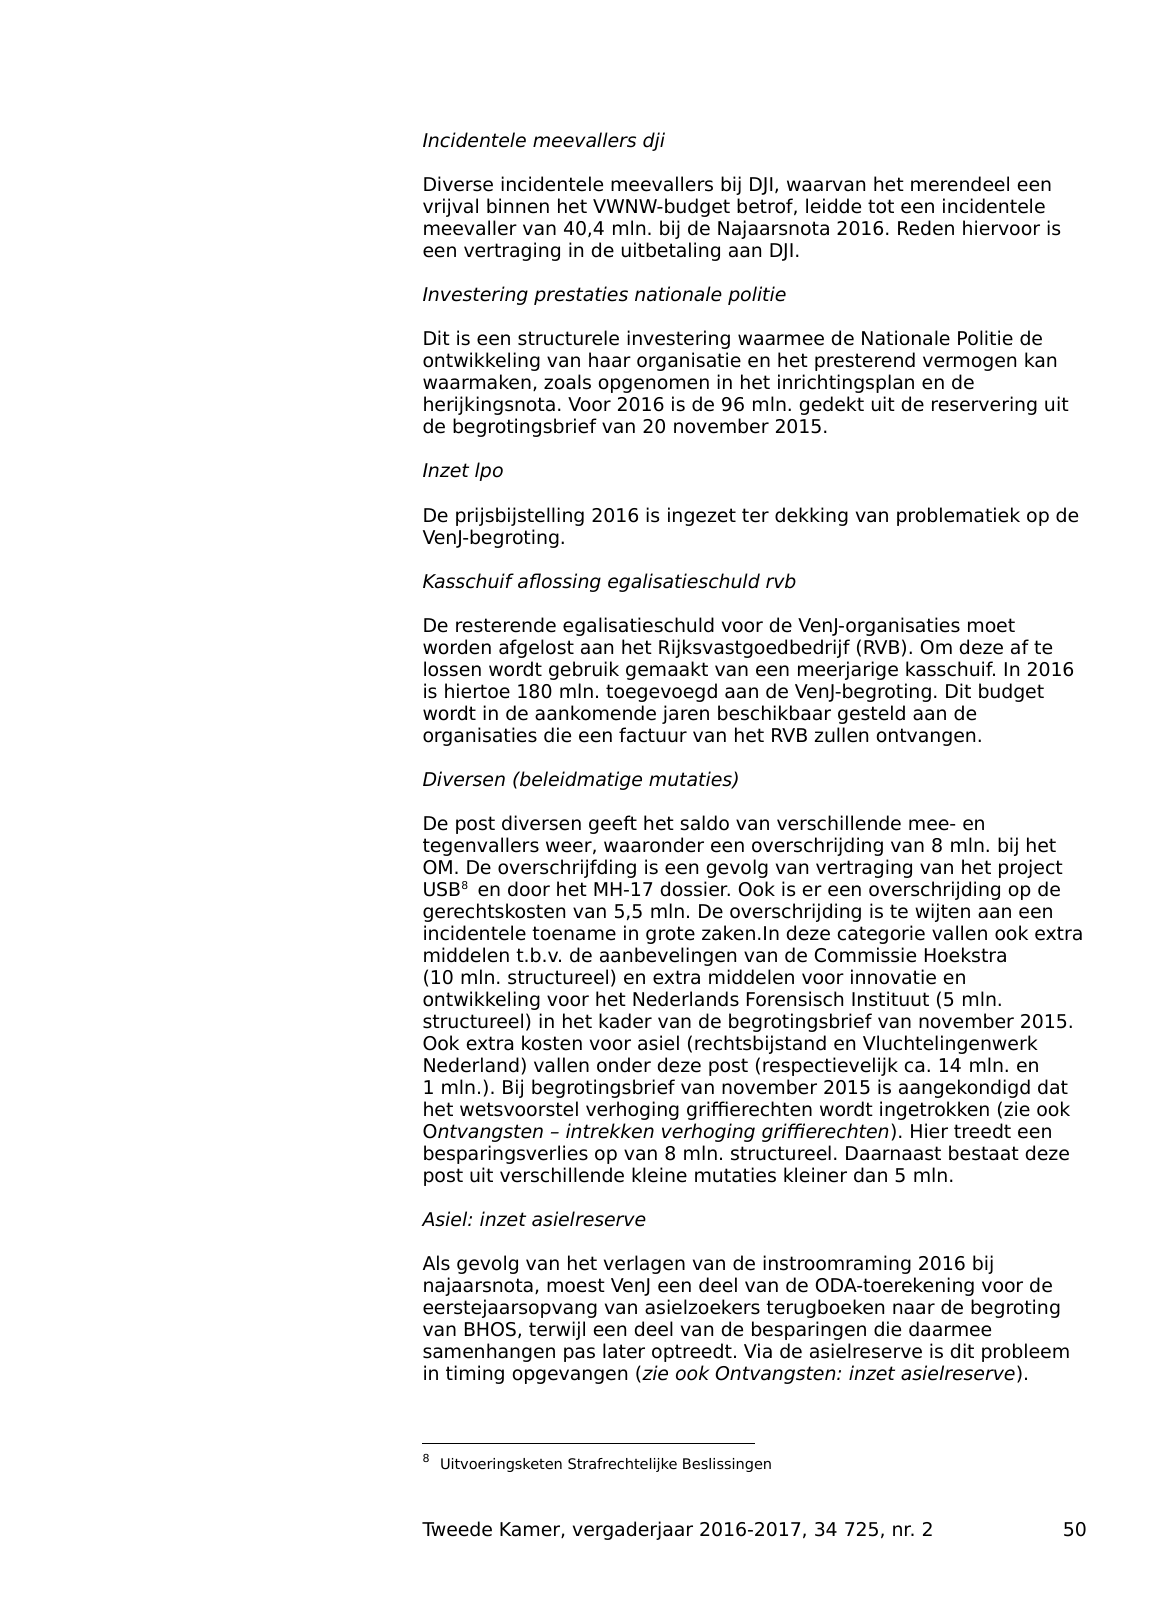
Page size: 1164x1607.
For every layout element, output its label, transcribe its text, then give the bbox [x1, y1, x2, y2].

subtitle Asiel: inzet asielreserve [422, 1209, 1087, 1231]
text Als gevolg van het verlagen van de instroomraming 2016 bij najaarsnota, moest VenJ een deel van de ODA-toerekening voor de eerstejaarsopvang van asielzoekers terugboeken naar de begroting van BHOS, terwijl een deel van de besparingen die daarmee samenhangen pas later optreedt. Via de asielreserve is dit probleem in timing opgevangen (zie ook Ontvangsten: inzet asielreserve). [422, 1253, 1087, 1385]
text Diverse incidentele meevallers bij DJI, waarvan het merendeel een vrijval binnen het VWNW-budget betrof, leidde tot een incidentele meevaller van 40,4 mln. bij de Najaarsnota 2016. Reden hiervoor is een vertraging in de uitbetaling aan DJI. [422, 174, 1087, 262]
text De resterende egalisatieschuld voor de VenJ-organisaties moet worden afgelost aan het Rijksvastgoedbedrijf (RVB). Om deze af te lossen wordt gebruik gemaakt van een meerjarige kasschuif. In 2016 is hiertoe 180 mln. toegevoegd aan de VenJ-begroting. Dit budget wordt in de aankomende jaren beschikbaar gesteld aan de organisaties die een factuur van het RVB zullen ontvangen. [422, 615, 1087, 747]
text De post diversen geeft het saldo van verschillende mee- en tegenvallers weer, waaronder een overschrijding van 8 mln. bij het OM. De overschrijfding is een gevolg van vertraging van het project USB en door het MH-17 dossier. Ook is er een overschrijding op de gerechtskosten van 5,5 mln. De overschrijding is te wijten aan een incidentele toename in grote zaken.In deze categorie vallen ook extra middelen t.b.v. de aanbevelingen van de Commissie Hoekstra (10 mln. structureel) en extra middelen voor innovatie en ontwikkeling voor het Nederlands Forensisch Instituut (5 mln. structureel) in het kader van de begrotingsbrief van november 2015. Ook extra kosten voor asiel (rechtsbijstand en Vluchtelingenwerk Nederland) vallen onder deze post (respectievelijk ca. 14 mln. en 1 mln.). Bij begrotingsbrief van november 2015 is aangekondigd dat het wetsvoorstel verhoging griffierechten wordt ingetrokken (zie ook Ontvangsten – intrekken verhoging griffierechten). Hier treedt een besparingsverlies op van 8 mln. structureel. Daarnaast bestaat deze post uit verschillende kleine mutaties kleiner dan 5 mln. [422, 813, 1087, 1187]
text Dit is een structurele investering waarmee de Nationale Politie de ontwikkeling van haar organisatie en het presterend vermogen kan waarmaken, zoals opgenomen in het inrichtingsplan en de herijkingsnota. Voor 2016 is de 96 mln. gedekt uit de reservering uit de begrotingsbrief van 20 november 2015. [422, 328, 1087, 438]
subtitle Investering prestaties nationale politie [422, 284, 1087, 306]
subtitle Kasschuif aflossing egalisatieschuld rvb [422, 571, 1087, 593]
text De prijsbijstelling 2016 is ingezet ter dekking van problematiek op de VenJ-begroting. [422, 504, 1087, 548]
text Uitvoeringsketen Strafrechtelijke Beslissingen [422, 1452, 1087, 1474]
subtitle Diversen (beleidmatige mutaties) [422, 769, 1087, 791]
subtitle Inzet lpo [422, 460, 1087, 482]
subtitle Incidentele meevallers dji [422, 130, 1087, 152]
